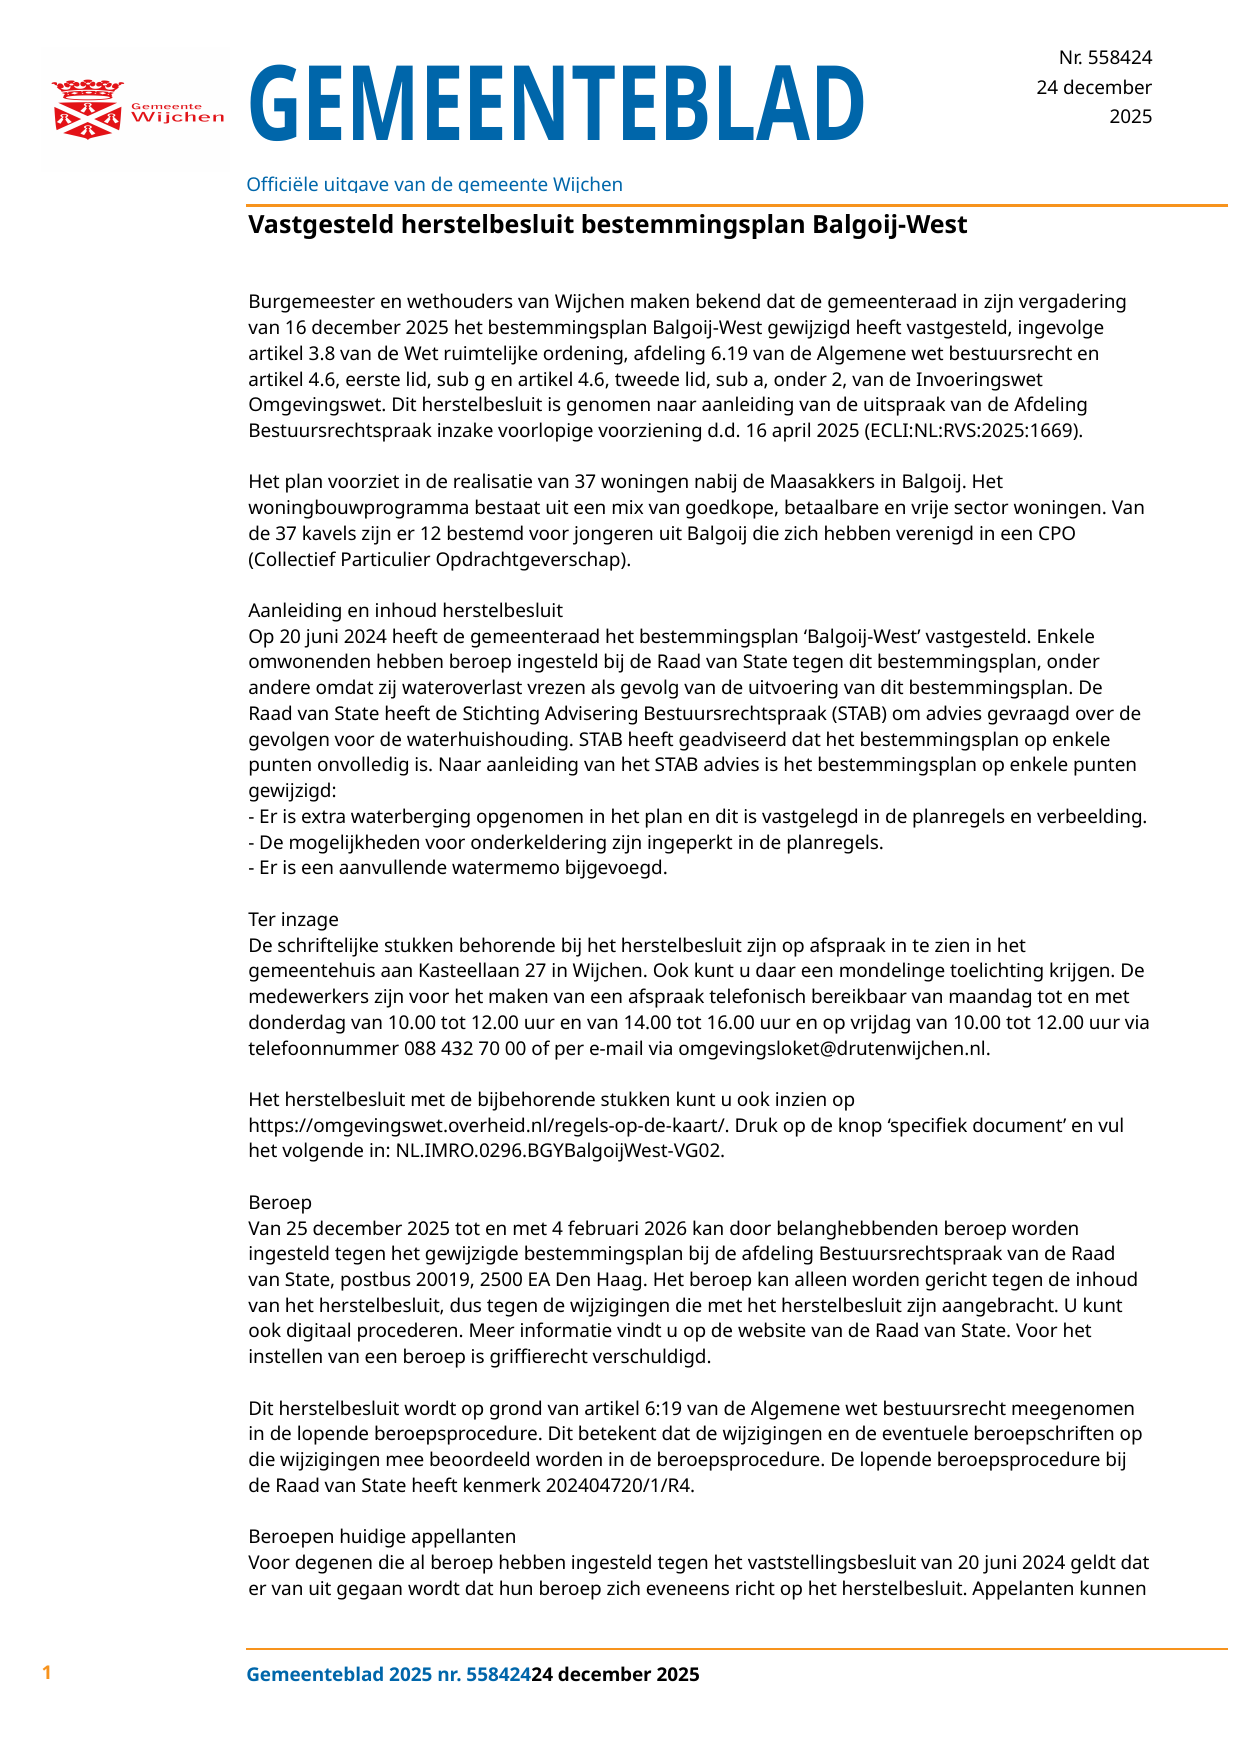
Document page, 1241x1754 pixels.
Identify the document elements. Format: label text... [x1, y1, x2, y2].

text Beroep [248, 1189, 1152, 1215]
text Voor degenen die al beroep hebben ingesteld tegen het vaststellingsbesluit van 20 juni 2024 geldt dat er van uit gegaan wordt dat hun beroep zich eveneens richt op het herstelbesluit. Appelanten kunnen [248, 1549, 1152, 1601]
picture [41, 47, 231, 172]
text Ter inzage [248, 906, 1152, 932]
text Op 20 juni 2024 heeft de gemeenteraad het bestemmingsplan ‘Balgoij-West’ vastgesteld. Enkele omwonenden hebben beroep ingesteld bij de Raad van State tegen dit bestemmingsplan, onder andere omdat zij wateroverlast vrezen als gevolg van de uitvoering van dit bestemmingsplan. De Raad van State heeft de Stichting Advisering Bestuursrechtspraak (STAB) om advies gevraagd over de gevolgen voor de waterhuishouding. STAB heeft geadviseerd dat het bestemmingsplan op enkele punten onvolledig is. Naar aanleiding van het STAB advies is het bestemmingsplan op enkele punten gewijzigd: [248, 623, 1152, 803]
text - Er is een aanvullende watermemo bijgevoegd. [248, 854, 1152, 880]
text - De mogelijkheden voor onderkeldering zijn ingeperkt in de planregels. [248, 829, 1152, 854]
text Vastgesteld herstelbesluit bestemmingsplan Balgoij-West [248, 207, 1152, 241]
text Het herstelbesluit met de bijbehorende stukken kunt u ook inzien op https://omgevingswet.overheid.nl/regels-op-de-kaart/. Druk op de knop ‘specifiek document’ en vul het volgende in: NL.IMRO.0296.BGYBalgoijWest-VG02. [248, 1086, 1152, 1163]
text Burgemeester en wethouders van Wijchen maken bekend dat de gemeenteraad in zijn vergadering van 16 december 2025 het bestemmingsplan Balgoij-West gewijzigd heeft vastgesteld, ingevolge artikel 3.8 van de Wet ruimtelijke ordening, afdeling 6.19 van de Algemene wet bestuursrecht en artikel 4.6, eerste lid, sub g en artikel 4.6, tweede lid, sub a, onder 2, van de Invoeringswet Omgevingswet. Dit herstelbesluit is genomen naar aanleiding van de uitspraak van de Afdeling Bestuursrechtspraak inzake voorlopige voorziening d.d. 16 april 2025 (ECLI:NL:RVS:2025:1669). [248, 288, 1152, 443]
text De schriftelijke stukken behorende bij het herstelbesluit zijn op afspraak in te zien in het gemeentehuis aan Kasteellaan 27 in Wijchen. Ook kunt u daar een mondelinge toelichting krijgen. De medewerkers zijn voor het maken van een afspraak telefonisch bereikbaar van maandag tot en met donderdag van 10.00 tot 12.00 uur en van 14.00 tot 16.00 uur en op vrijdag van 10.00 tot 12.00 uur via telefoonnummer 088 432 70 00 of per e-mail via omgevingsloket@drutenwijchen.nl. [248, 932, 1152, 1060]
text Van 25 december 2025 tot en met 4 februari 2026 kan door belanghebbenden beroep worden ingesteld tegen het gewijzigde bestemmingsplan bij de afdeling Bestuursrechtspraak van de Raad van State, postbus 20019, 2500 EA Den Haag. Het beroep kan alleen worden gericht tegen de inhoud van het herstelbesluit, dus tegen de wijzigingen die met het herstelbesluit zijn aangebracht. U kunt ook digitaal procederen. Meer informatie vindt u op de website van de Raad van State. Voor het instellen van een beroep is griffierecht verschuldigd. [248, 1215, 1152, 1369]
text Het plan voorziet in de realisatie van 37 woningen nabij de Maasakkers in Balgoij. Het woningbouwprogramma bestaat uit een mix van goedkope, betaalbare en vrije sector woningen. Van de 37 kavels zijn er 12 bestemd voor jongeren uit Balgoij die zich hebben verenigd in een CPO (Collectief Particulier Opdrachtgeverschap). [248, 469, 1152, 572]
text Beroepen huidige appellanten [248, 1523, 1152, 1549]
text - Er is extra waterberging opgenomen in het plan en dit is vastgelegd in de planregels en verbeelding. [248, 803, 1152, 829]
text Aanleiding en inhoud herstelbesluit [248, 597, 1152, 623]
text Dit herstelbesluit wordt op grond van artikel 6:19 van de Algemene wet bestuursrecht meegenomen in de lopende beroepsprocedure. Dit betekent dat de wijzigingen en de eventuele beroepschriften op die wijzigingen mee beoordeeld worden in de beroepsprocedure. De lopende beroepsprocedure bij de Raad van State heeft kenmerk 202404720/1/R4. [248, 1395, 1152, 1498]
